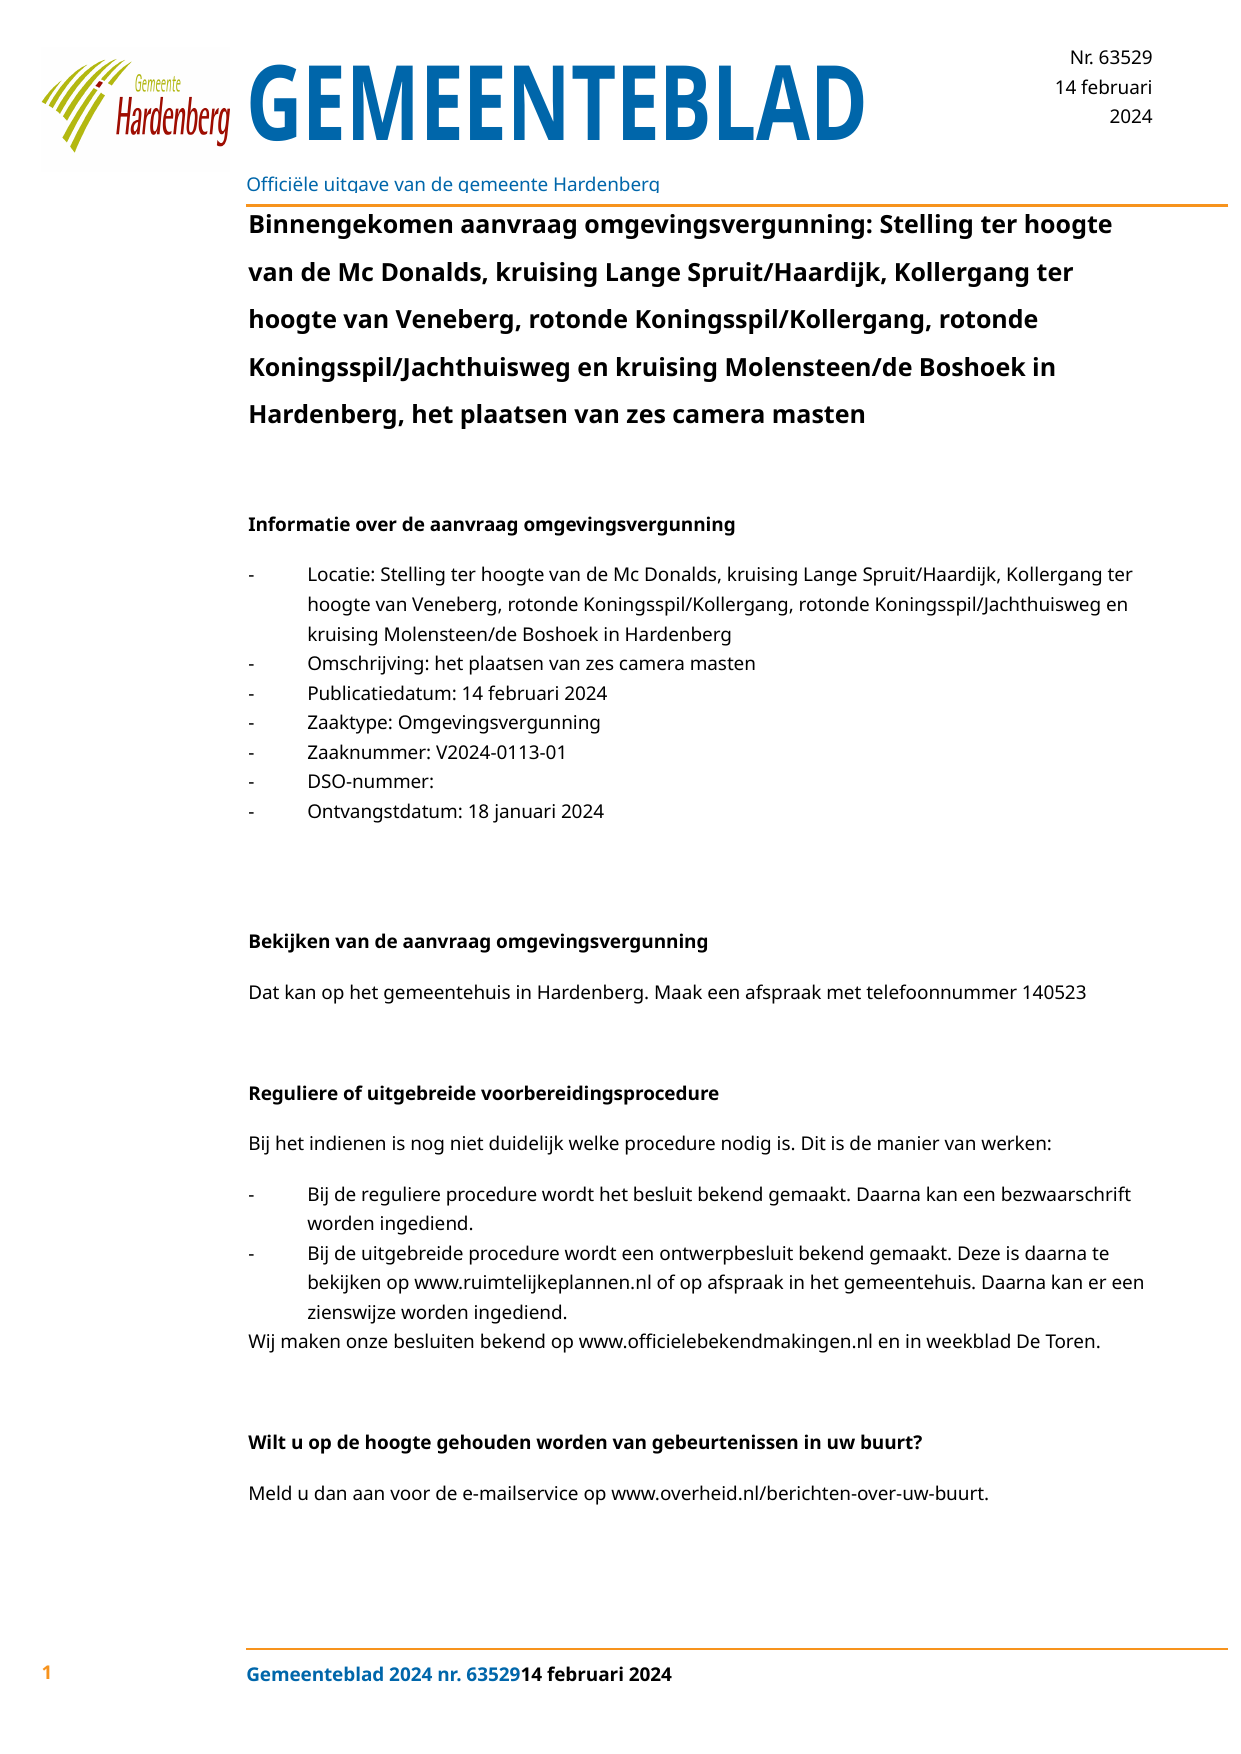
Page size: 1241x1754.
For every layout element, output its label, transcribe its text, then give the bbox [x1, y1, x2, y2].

text Informatie over de aanvraag omgevingsvergunning [248, 511, 1152, 537]
text Bekijken van de aanvraag omgevingsvergunning [248, 929, 1152, 954]
list Bij de uitgebreide procedure wordt een ontwerpbesluit bekend gemaakt. Deze is daarna te bekijken op www.ruimtelijkeplannen.nl of op afspraak in het gemeentehuis. Daarna kan er een zienswijze worden ingediend. [248, 1240, 1152, 1325]
list DSO-nummer: [248, 769, 1152, 794]
text Bij het indienen is nog niet duidelijk welke procedure nodig is. Dit is de manier van werken: [248, 1130, 1152, 1156]
text Reguliere of uitgebreide voorbereidingsprocedure [248, 1080, 1152, 1106]
list Bij de reguliere procedure wordt het besluit bekend gemaakt. Daarna kan een bezwaarschrift worden ingediend. [248, 1181, 1152, 1236]
list Zaaknummer: V2024-0113-01 [248, 739, 1152, 765]
text Dat kan op het gemeentehuis in Hardenberg. Maak een afspraak met telefoonnummer 140523 [248, 979, 1152, 1005]
list Publicatiedatum: 14 februari 2024 [248, 680, 1152, 706]
text Meld u dan aan voor de e-mailservice op www.overheid.nl/berichten-over-uw-buurt. [248, 1480, 1152, 1506]
list Locatie: Stelling ter hoogte van de Mc Donalds, kruising Lange Spruit/Haardijk, Kollergang ter hoogte van Veneberg, rotonde Koningsspil/Kollergang, rotonde Koningsspil/Jachthuisweg en kruising Molensteen/de Boshoek in Hardenberg [248, 562, 1152, 646]
list Ontvangstdatum: 18 januari 2024 [248, 798, 1152, 824]
text Wilt u op de hoogte gehouden worden van gebeurtenissen in uw buurt? [248, 1429, 1152, 1455]
picture [41, 47, 231, 172]
text Binnengekomen aanvraag omgevingsvergunning: Stelling ter hoogte van de Mc Donalds, kruising Lange Spruit/Haardijk, Kollergang ter hoogte van Veneberg, rotonde Koningsspil/Kollergang, rotonde Koningsspil/Jachthuisweg en kruising Molensteen/de Boshoek in Hardenberg, het plaatsen van zes camera masten [248, 207, 1152, 431]
list Omschrijving: het plaatsen van zes camera masten [248, 650, 1152, 676]
list Zaaktype: Omgevingsvergunning [248, 709, 1152, 735]
text Wij maken onze besluiten bekend op www.officielebekendmakingen.nl en in weekblad De Toren. [248, 1329, 1152, 1354]
